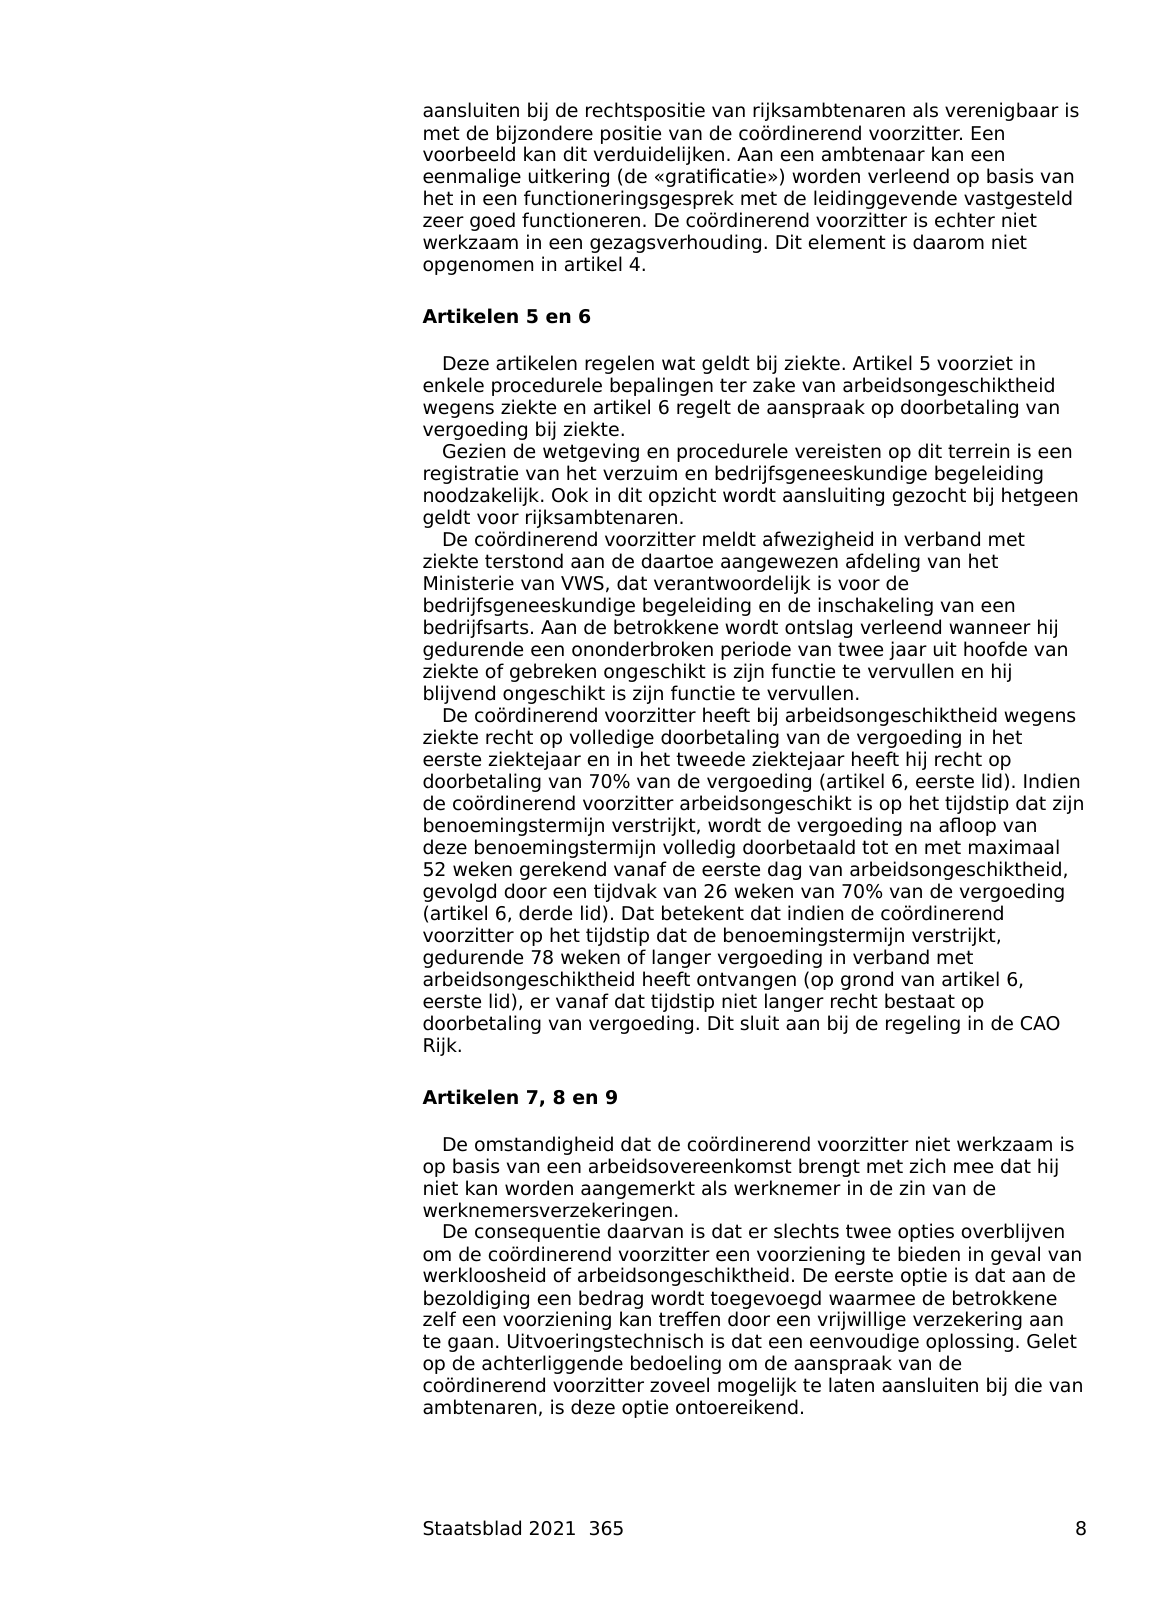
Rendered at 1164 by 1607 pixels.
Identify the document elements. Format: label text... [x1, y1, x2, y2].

text De consequentie daarvan is dat er slechts twee opties overblijven om de coördinerend voorzitter een voorziening te bieden in geval van werkloosheid of arbeidsongeschiktheid. De eerste optie is dat aan de bezoldiging een bedrag wordt toegevoegd waarmee de betrokkene zelf een voorziening kan treffen door een vrijwillige verzekering aan te gaan. Uitvoeringstechnisch is dat een eenvoudige oplossing. Gelet op de achterliggende bedoeling om de aanspraak van de coördinerend voorzitter zoveel mogelijk te laten aansluiten bij die van ambtenaren, is deze optie ontoereikend. [422, 1221, 1087, 1419]
text Deze artikelen regelen wat geldt bij ziekte. Artikel 5 voorziet in enkele procedurele bepalingen ter zake van arbeidsongeschiktheid wegens ziekte en artikel 6 regelt de aanspraak op doorbetaling van vergoeding bij ziekte. [422, 353, 1087, 441]
text aansluiten bij de rechtspositie van rijksambtenaren als verenigbaar is met de bijzondere positie van de coördinerend voorzitter. Een voorbeeld kan dit verduidelijken. Aan een ambtenaar kan een eenmalige uitkering (de «gratificatie») worden verleend op basis van het in een functioneringsgesprek met de leidinggevende vastgesteld zeer goed functioneren. De coördinerend voorzitter is echter niet werkzaam in een gezagsverhouding. Dit element is daarom niet opgenomen in artikel 4. [422, 100, 1087, 276]
text De coördinerend voorzitter meldt afwezigheid in verband met ziekte terstond aan de daartoe aangewezen afdeling van het Ministerie van VWS, dat verantwoordelijk is voor de bedrijfsgeneeskundige begeleiding en de inschakeling van een bedrijfsarts. Aan de betrokkene wordt ontslag verleend wanneer hij gedurende een ononderbroken periode van twee jaar uit hoofde van ziekte of gebreken ongeschikt is zijn functie te vervullen en hij blijvend ongeschikt is zijn functie te vervullen. [422, 529, 1087, 705]
subtitle Artikelen 7, 8 en 9 [422, 1087, 1087, 1108]
text Gezien de wetgeving en procedurele vereisten op dit terrein is een registratie van het verzuim en bedrijfsgeneeskundige begeleiding noodzakelijk. Ook in dit opzicht wordt aansluiting gezocht bij hetgeen geldt voor rijksambtenaren. [422, 441, 1087, 529]
text De omstandigheid dat de coördinerend voorzitter niet werkzaam is op basis van een arbeidsovereenkomst brengt met zich mee dat hij niet kan worden aangemerkt als werknemer in de zin van de werknemersverzekeringen. [422, 1133, 1087, 1221]
text De coördinerend voorzitter heeft bij arbeidsongeschiktheid wegens ziekte recht op volledige doorbetaling van de vergoeding in het eerste ziektejaar en in het tweede ziektejaar heeft hij recht op doorbetaling van 70% van de vergoeding (artikel 6, eerste lid). Indien de coördinerend voorzitter arbeidsongeschikt is op het tijdstip dat zijn benoemingstermijn verstrijkt, wordt de vergoeding na afloop van deze benoemingstermijn volledig doorbetaald tot en met maximaal 52 weken gerekend vanaf de eerste dag van arbeidsongeschiktheid, gevolgd door een tijdvak van 26 weken van 70% van de vergoeding (artikel 6, derde lid). Dat betekent dat indien de coördinerend voorzitter op het tijdstip dat de benoemingstermijn verstrijkt, gedurende 78 weken of langer vergoeding in verband met arbeidsongeschiktheid heeft ontvangen (op grond van artikel 6, eerste lid), er vanaf dat tijdstip niet langer recht bestaat op doorbetaling van vergoeding. Dit sluit aan bij de regeling in de CAO Rijk. [422, 705, 1087, 1057]
subtitle Artikelen 5 en 6 [422, 306, 1087, 328]
